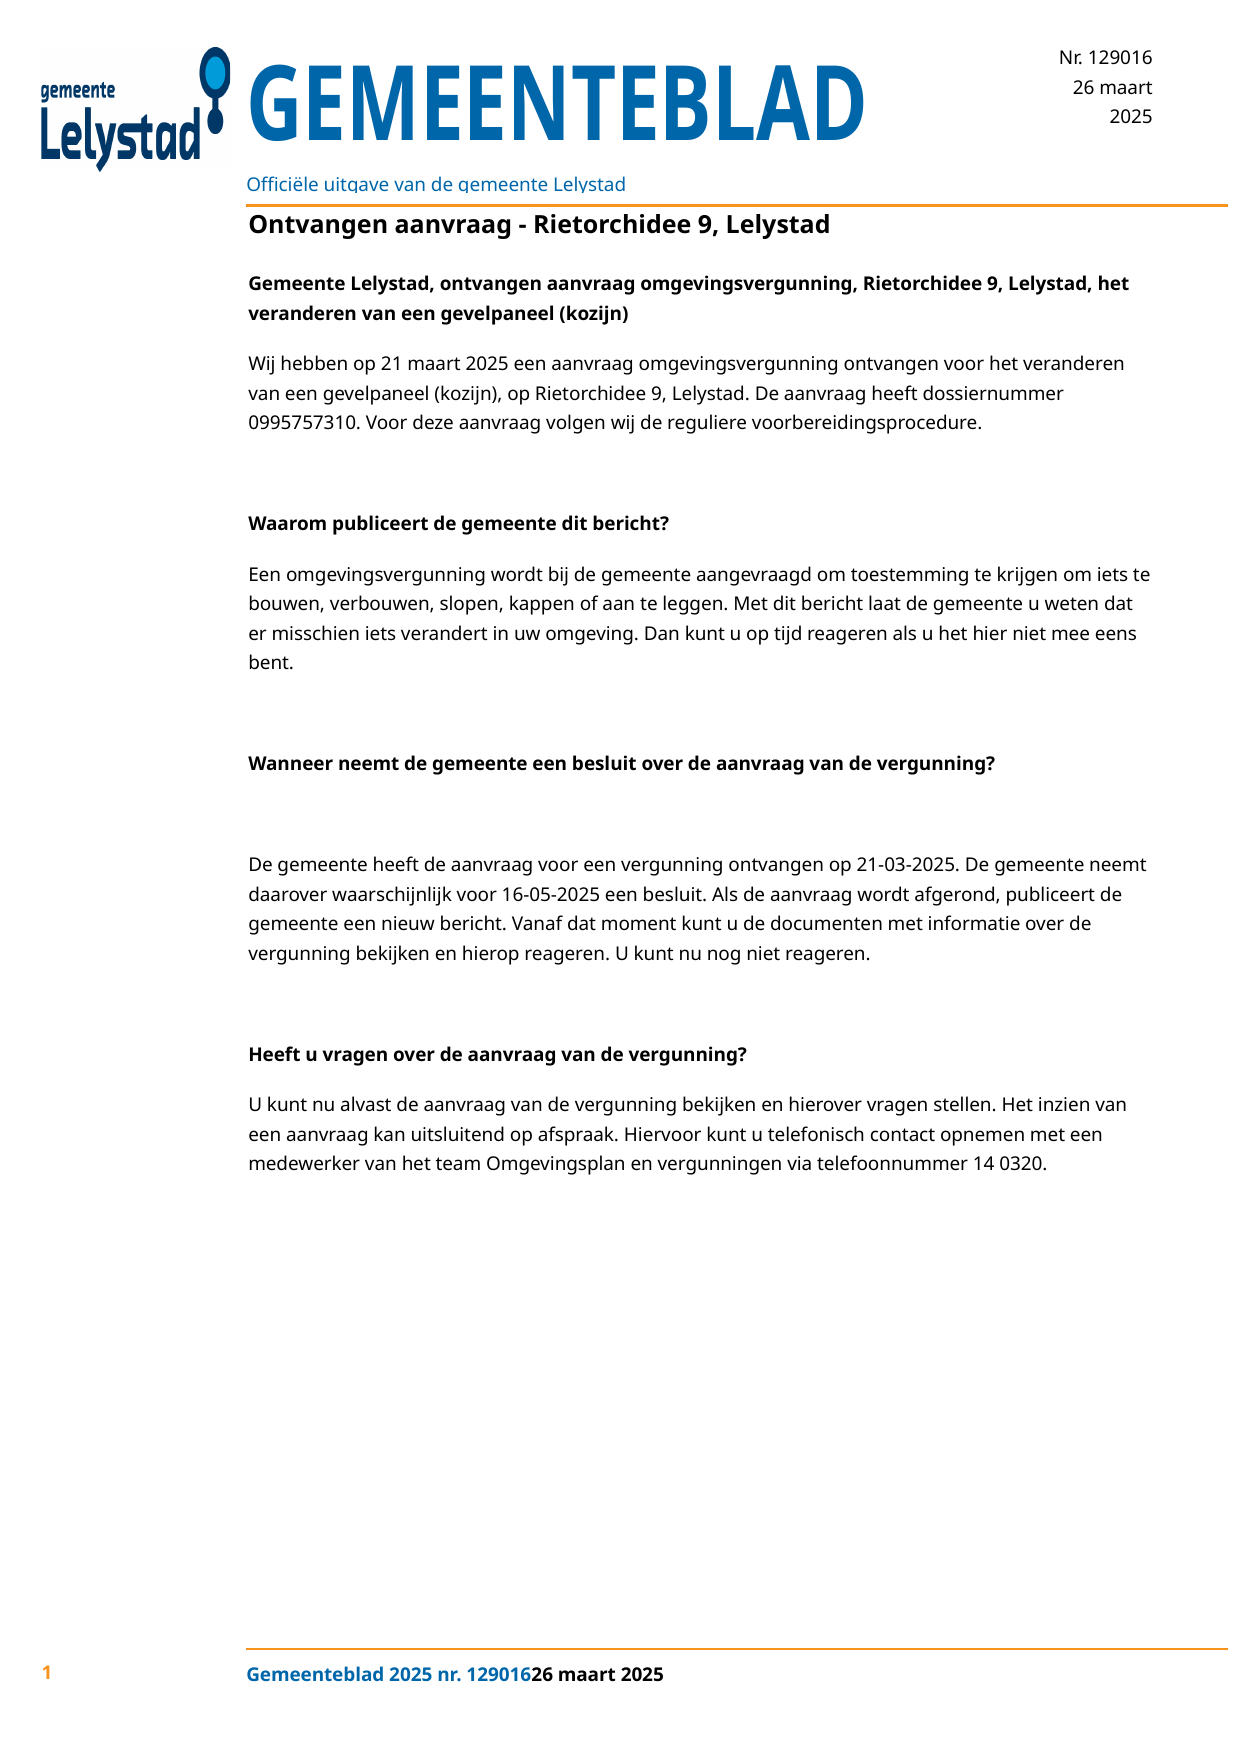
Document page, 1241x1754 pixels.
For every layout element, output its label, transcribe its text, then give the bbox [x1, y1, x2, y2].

picture [41, 47, 231, 172]
text Waarom publiceert de gemeente dit bericht? [248, 510, 1152, 536]
text U kunt nu alvast de aanvraag van de vergunning bekijken en hierover vragen stellen. Het inzien van een aanvraag kan uitsluitend op afspraak. Hiervoor kunt u telefonisch contact opnemen met een medewerker van het team Omgevingsplan en vergunningen via telefoonnummer 14 0320. [248, 1091, 1152, 1176]
text De gemeente heeft de aanvraag voor een vergunning ontvangen op 21-03-2025. De gemeente neemt daarover waarschijnlijk voor 16-05-2025 een besluit. Als de aanvraag wordt afgerond, publiceert de gemeente een nieuw bericht. Vanaf dat moment kunt u de documenten met informatie over de vergunning bekijken en hierop reageren. U kunt nu nog niet reageren. [248, 851, 1152, 966]
text Ontvangen aanvraag - Rietorchidee 9, Lelystad [248, 207, 1152, 241]
text Wanneer neemt de gemeente een besluit over de aanvraag van de vergunning? [248, 750, 1152, 776]
text Heeft u vragen over de aanvraag van de vergunning? [248, 1041, 1152, 1066]
text Gemeente Lelystad, ontvangen aanvraag omgevingsvergunning, Rietorchidee 9, Lelystad, het veranderen van een gevelpaneel (kozijn) [248, 270, 1152, 326]
text Een omgevingsvergunning wordt bij de gemeente aangevraagd om toestemming te krijgen om iets te bouwen, verbouwen, slopen, kappen of aan te leggen. Met dit bericht laat de gemeente u weten dat er misschien iets verandert in uw omgeving. Dan kunt u op tijd reageren als u het hier niet mee eens bent. [248, 561, 1152, 675]
text Wij hebben op 21 maart 2025 een aanvraag omgevingsvergunning ontvangen voor het veranderen van een gevelpaneel (kozijn), op Rietorchidee 9, Lelystad. De aanvraag heeft dossiernummer 0995757310. Voor deze aanvraag volgen wij de reguliere voorbereidingsprocedure. [248, 350, 1152, 435]
